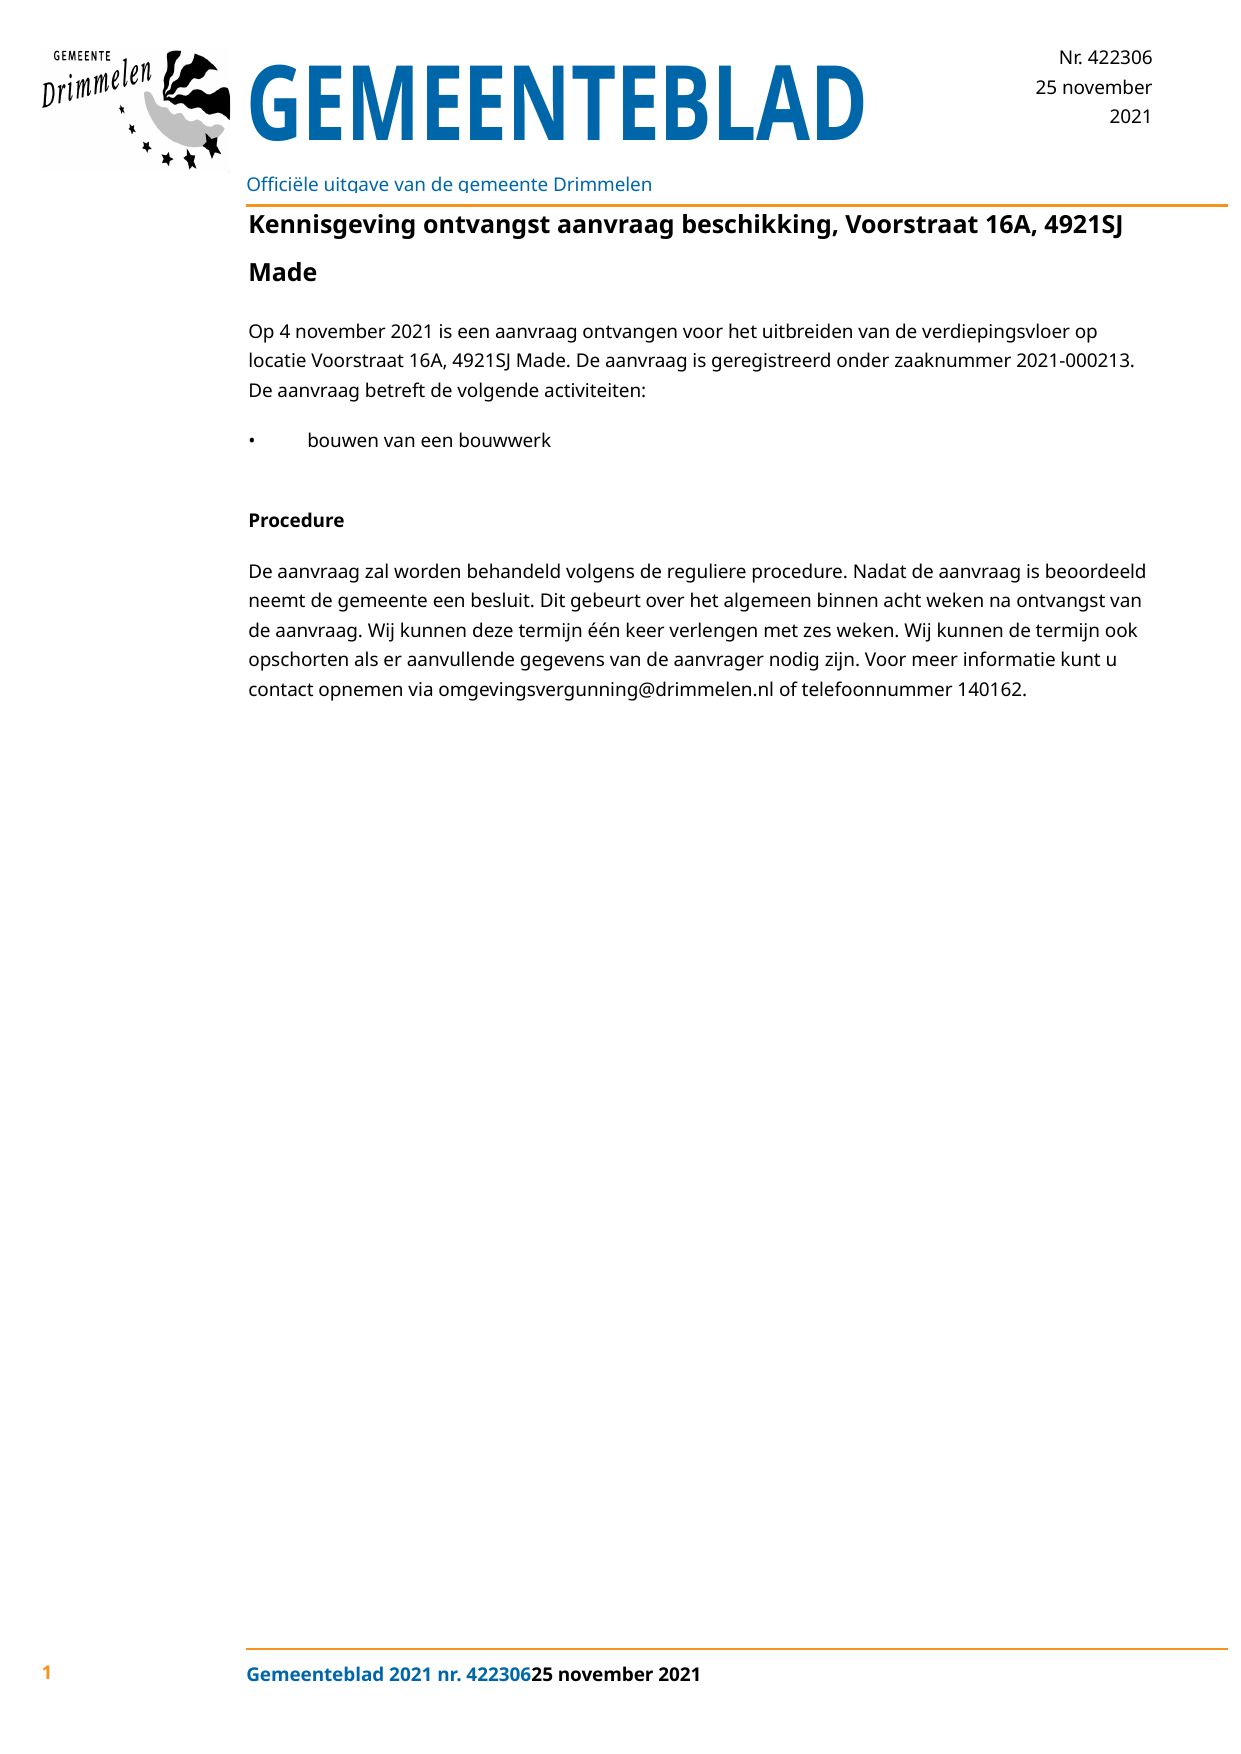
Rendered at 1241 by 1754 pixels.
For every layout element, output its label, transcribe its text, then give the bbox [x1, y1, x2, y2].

text De aanvraag zal worden behandeld volgens de reguliere procedure. Nadat de aanvraag is beoordeeld neemt de gemeente een besluit. Dit gebeurt over het algemeen binnen acht weken na ontvangst van de aanvraag. Wij kunnen deze termijn één keer verlengen met zes weken. Wij kunnen de termijn ook opschorten als er aanvullende gegevens van de aanvrager nodig zijn. Voor meer informatie kunt u contact opnemen via omgevingsvergunning@drimmelen.nl of telefoonnummer 140162. [248, 558, 1152, 702]
text Procedure [248, 507, 1152, 533]
list bouwen van een bouwwerk [248, 427, 1152, 453]
picture [41, 47, 231, 172]
text Kennisgeving ontvangst aanvraag beschikking, Voorstraat 16A, 4921SJ Made [248, 207, 1152, 288]
text Op 4 november 2021 is een aanvraag ontvangen voor het uitbreiden van de verdiepingsvloer op locatie Voorstraat 16A, 4921SJ Made. De aanvraag is geregistreerd onder zaaknummer 2021-000213. De aanvraag betreft de volgende activiteiten: [248, 318, 1152, 403]
